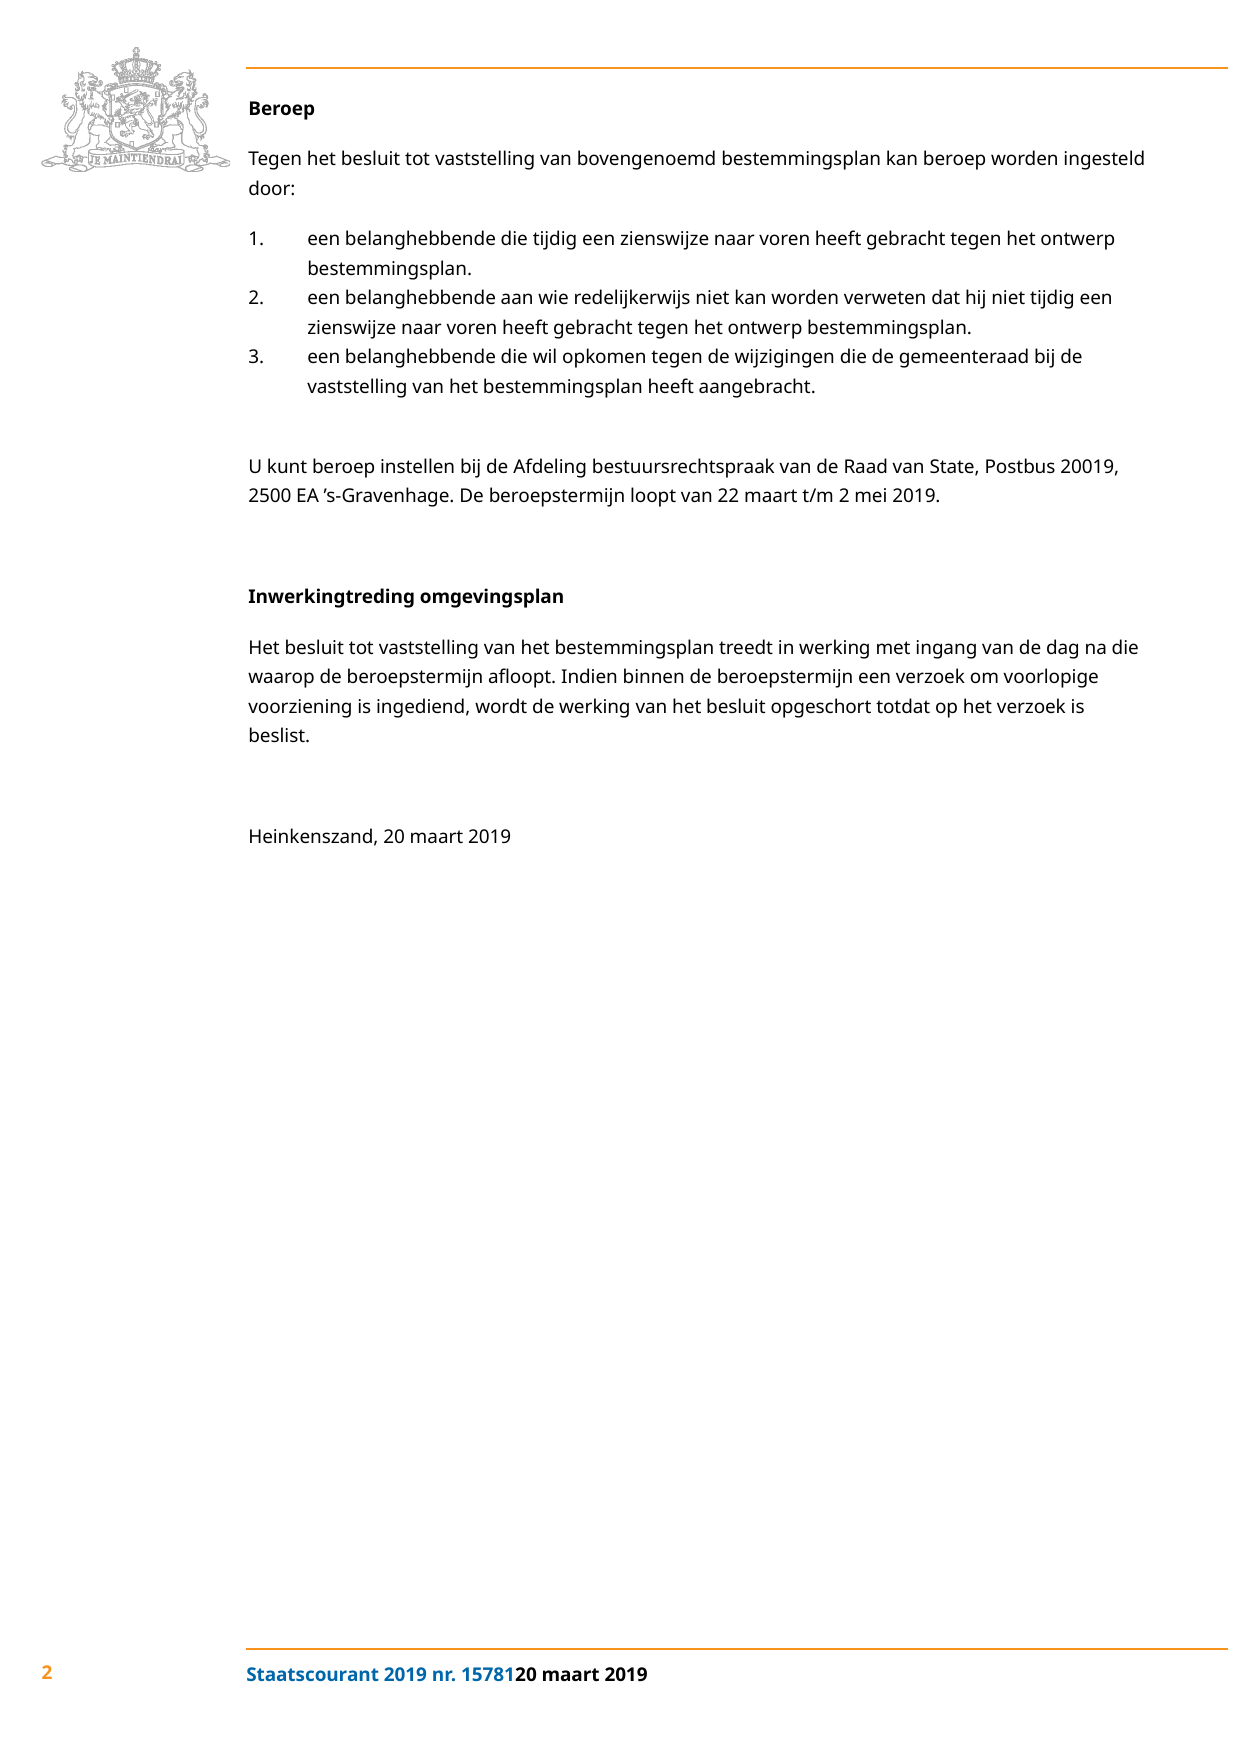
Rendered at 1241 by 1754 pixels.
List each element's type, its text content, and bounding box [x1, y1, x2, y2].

text U kunt beroep instellen bij de Afdeling bestuursrechtspraak van de Raad van State, Postbus 20019, 2500 EA ’s-Gravenhage. De beroepstermijn loopt van 22 maart t/m 2 mei 2019. [248, 453, 1152, 508]
text Het besluit tot vaststelling van het bestemmingsplan treedt in werking met ingang van de dag na die waarop de beroepstermijn afloopt. Indien binnen de beroepstermijn een verzoek om voorlopige voorziening is ingediend, wordt de werking van het besluit opgeschort totdat op het verzoek is beslist. [248, 634, 1152, 748]
list een belanghebbende die wil opkomen tegen de wijzigingen die de gemeenteraad bij de vaststelling van het bestemmingsplan heeft aangebracht. [248, 343, 1152, 399]
list een belanghebbende die tijdig een zienswijze naar voren heeft gebracht tegen het ontwerp bestemmingsplan. [248, 225, 1152, 281]
text Inwerkingtreding omgevingsplan [248, 583, 1152, 609]
text Beroep [248, 95, 1152, 121]
text Tegen het besluit tot vaststelling van bovengenoemd bestemmingsplan kan beroep worden ingesteld door: [248, 145, 1152, 201]
text Heinkenszand, 20 maart 2019 [248, 823, 1152, 849]
picture [41, 47, 231, 172]
list een belanghebbende aan wie redelijkerwijs niet kan worden verweten dat hij niet tijdig een zienswijze naar voren heeft gebracht tegen het ontwerp bestemmingsplan. [248, 284, 1152, 340]
